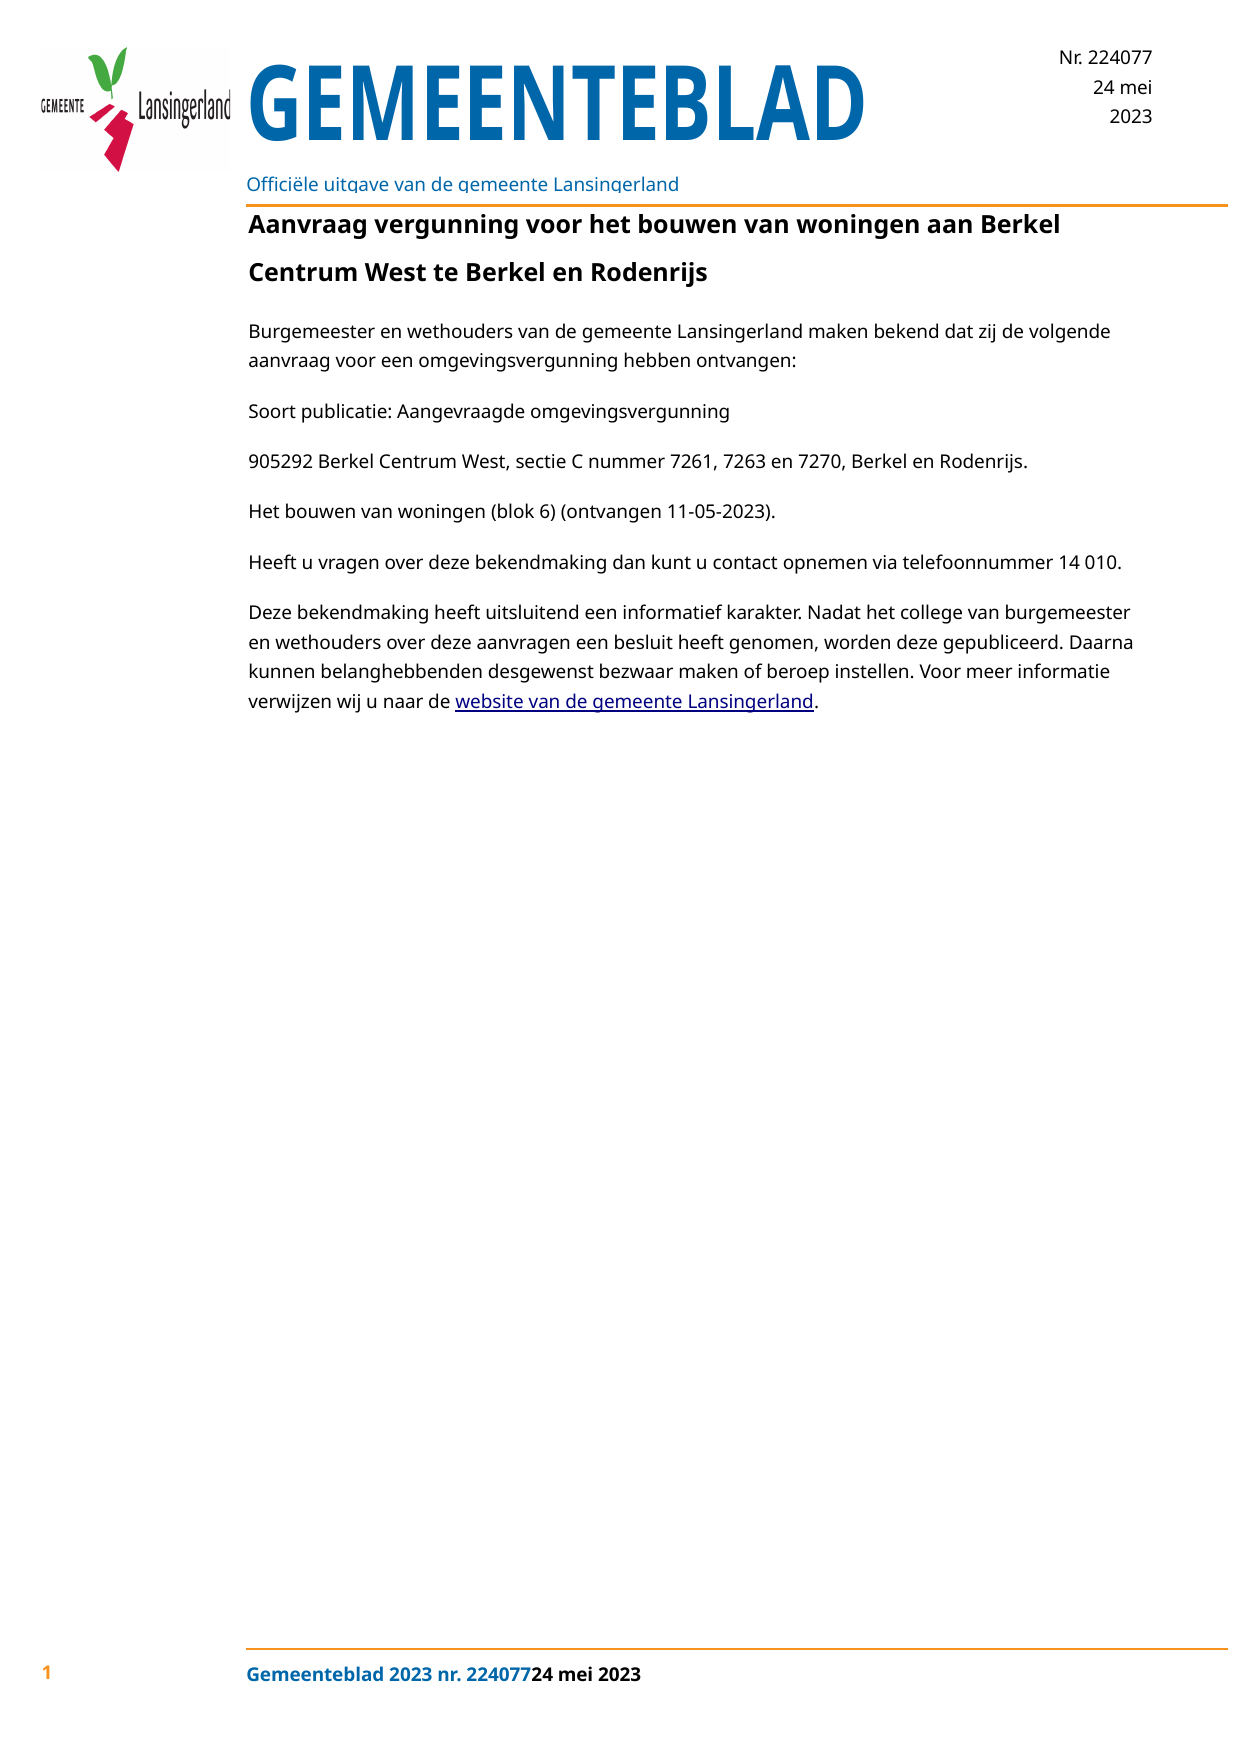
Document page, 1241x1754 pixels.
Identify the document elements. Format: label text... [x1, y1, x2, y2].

text Heeft u vragen over deze bekendmaking dan kunt u contact opnemen via telefoonnummer 14 010. [248, 549, 1152, 575]
picture [41, 47, 231, 172]
text Soort publicatie: Aangevraagde omgevingsvergunning [248, 398, 1152, 424]
text Burgemeester en wethouders van de gemeente Lansingerland maken bekend dat zij de volgende aanvraag voor een omgevingsvergunning hebben ontvangen: [248, 318, 1152, 373]
text 905292 Berkel Centrum West, sectie C nummer 7261, 7263 en 7270, Berkel en Rodenrijs. [248, 448, 1152, 474]
text Deze bekendmaking heeft uitsluitend een informatief karakter. Nadat het college van burgemeester en wethouders over deze aanvragen een besluit heeft genomen, worden deze gepubliceerd. Daarna kunnen belanghebbenden desgewenst bezwaar maken of beroep instellen. Voor meer informatie verwijzen wij u naar de website van de gemeente Lansingerland. [248, 599, 1152, 714]
text Het bouwen van woningen (blok 6) (ontvangen 11-05-2023). [248, 499, 1152, 524]
text Aanvraag vergunning voor het bouwen van woningen aan Berkel Centrum West te Berkel en Rodenrijs [248, 207, 1152, 288]
